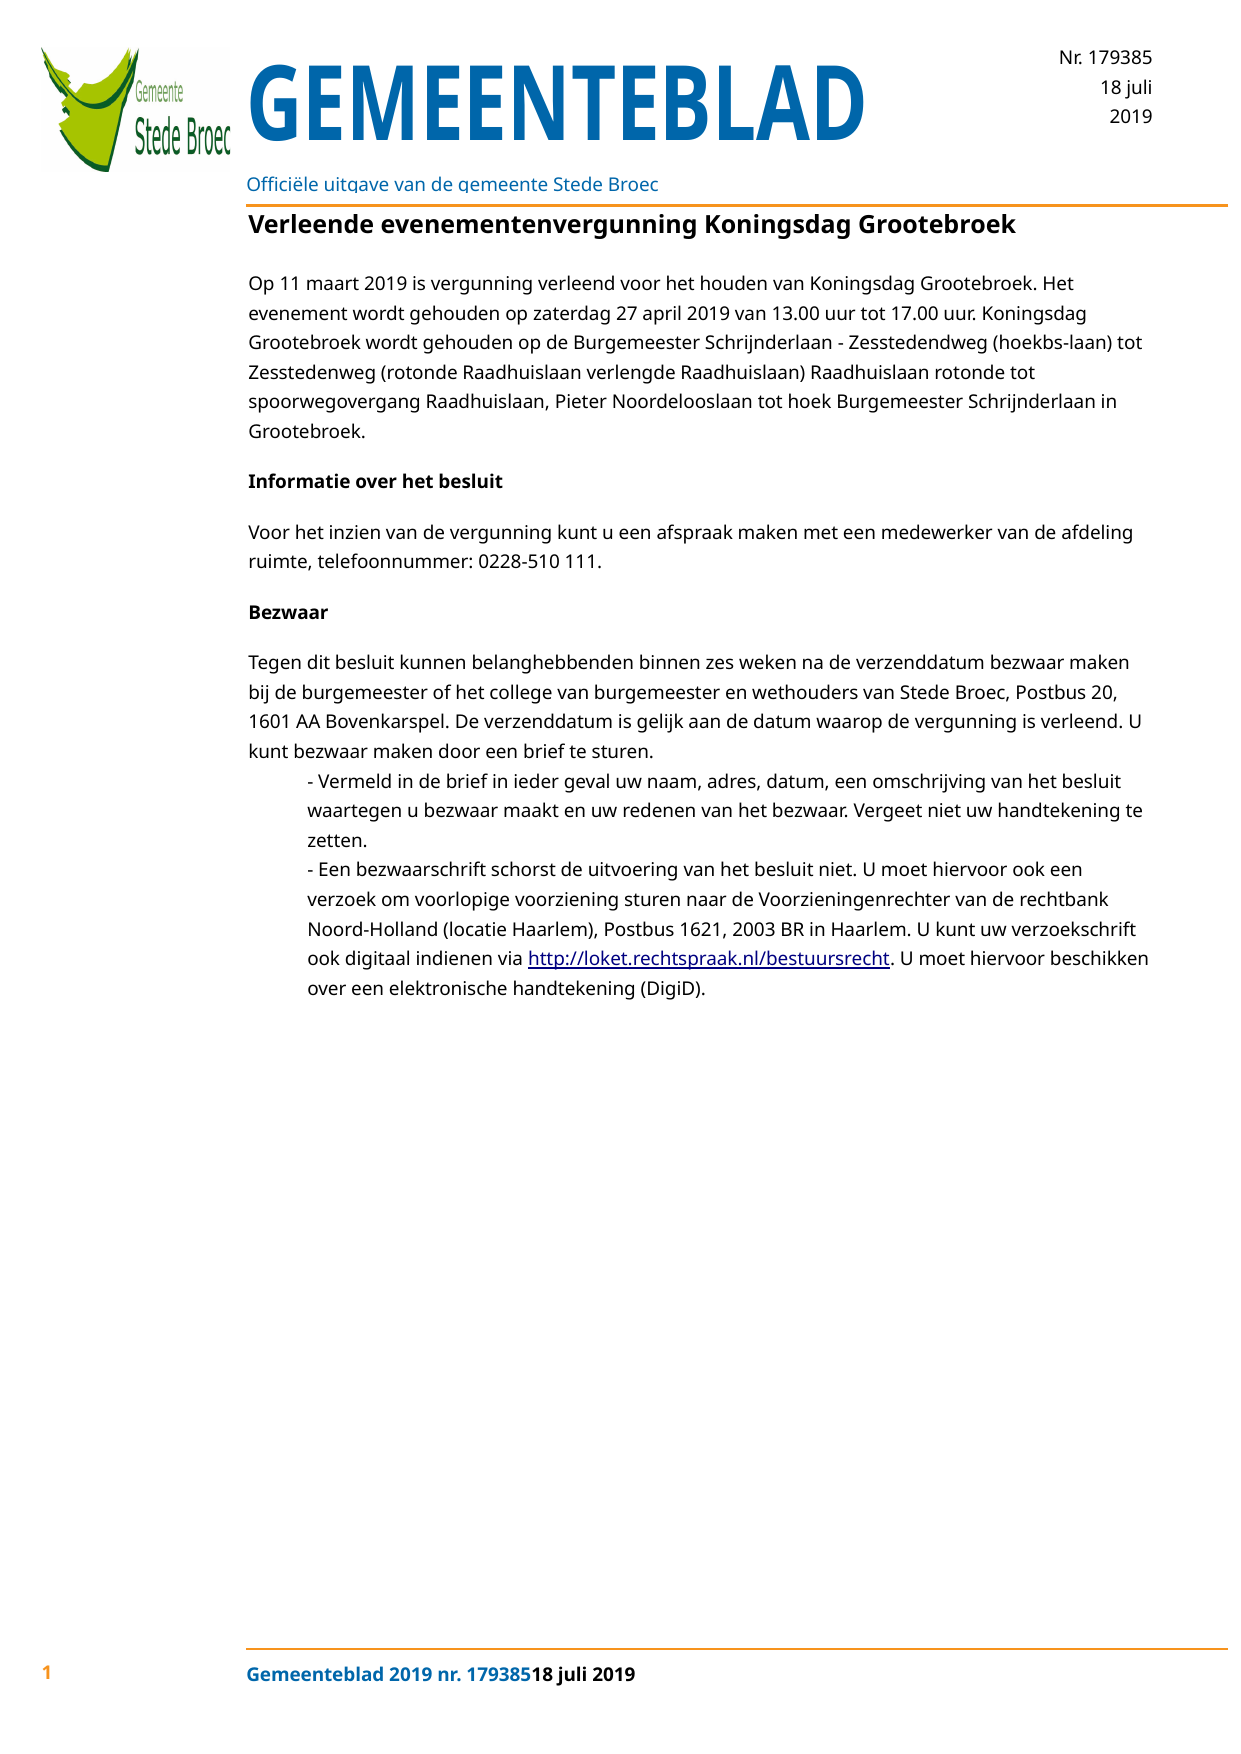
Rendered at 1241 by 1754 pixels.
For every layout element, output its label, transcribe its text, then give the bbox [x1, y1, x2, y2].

text Voor het inzien van de vergunning kunt u een afspraak maken met een medewerker van de afdeling ruimte, telefoonnummer: 0228-510 111. [248, 519, 1152, 574]
picture [41, 47, 231, 172]
list - Vermeld in de brief in ieder geval uw naam, adres, datum, een omschrijving van het besluit waartegen u bezwaar maakt en uw redenen van het bezwaar. Vergeet niet uw handtekening te zetten. [248, 768, 1152, 853]
text Verleende evenementenvergunning Koningsdag Grootebroek [248, 207, 1152, 241]
text Op 11 maart 2019 is vergunning verleend voor het houden van Koningsdag Grootebroek. Het evenement wordt gehouden op zaterdag 27 april 2019 van 13.00 uur tot 17.00 uur. Koningsdag Grootebroek wordt gehouden op de Burgemeester Schrijnderlaan - Zesstedendweg (hoekbs-laan) tot Zesstedenweg (rotonde Raadhuislaan verlengde Raadhuislaan) Raadhuislaan rotonde tot spoorwegovergang Raadhuislaan, Pieter Noordelooslaan tot hoek Burgemeester Schrijnderlaan in Grootebroek. [248, 270, 1152, 444]
text Bezwaar [248, 599, 1152, 625]
list - Een bezwaarschrift schorst de uitvoering van het besluit niet. U moet hiervoor ook een verzoek om voorlopige voorziening sturen naar de Voorzieningenrechter van de rechtbank Noord-Holland (locatie Haarlem), Postbus 1621, 2003 BR in Haarlem. U kunt uw verzoekschrift ook digitaal indienen via http://loket.rechtspraak.nl/bestuursrecht. U moet hiervoor beschikken over een elektronische handtekening (DigiD). [248, 857, 1152, 1001]
text Informatie over het besluit [248, 469, 1152, 494]
text Tegen dit besluit kunnen belanghebbenden binnen zes weken na de verzenddatum bezwaar maken bij de burgemeester of het college van burgemeester en wethouders van Stede Broec, Postbus 20, 1601 AA Bovenkarspel. De verzenddatum is gelijk aan de datum waarop de vergunning is verleend. U kunt bezwaar maken door een brief te sturen. [248, 649, 1152, 764]
